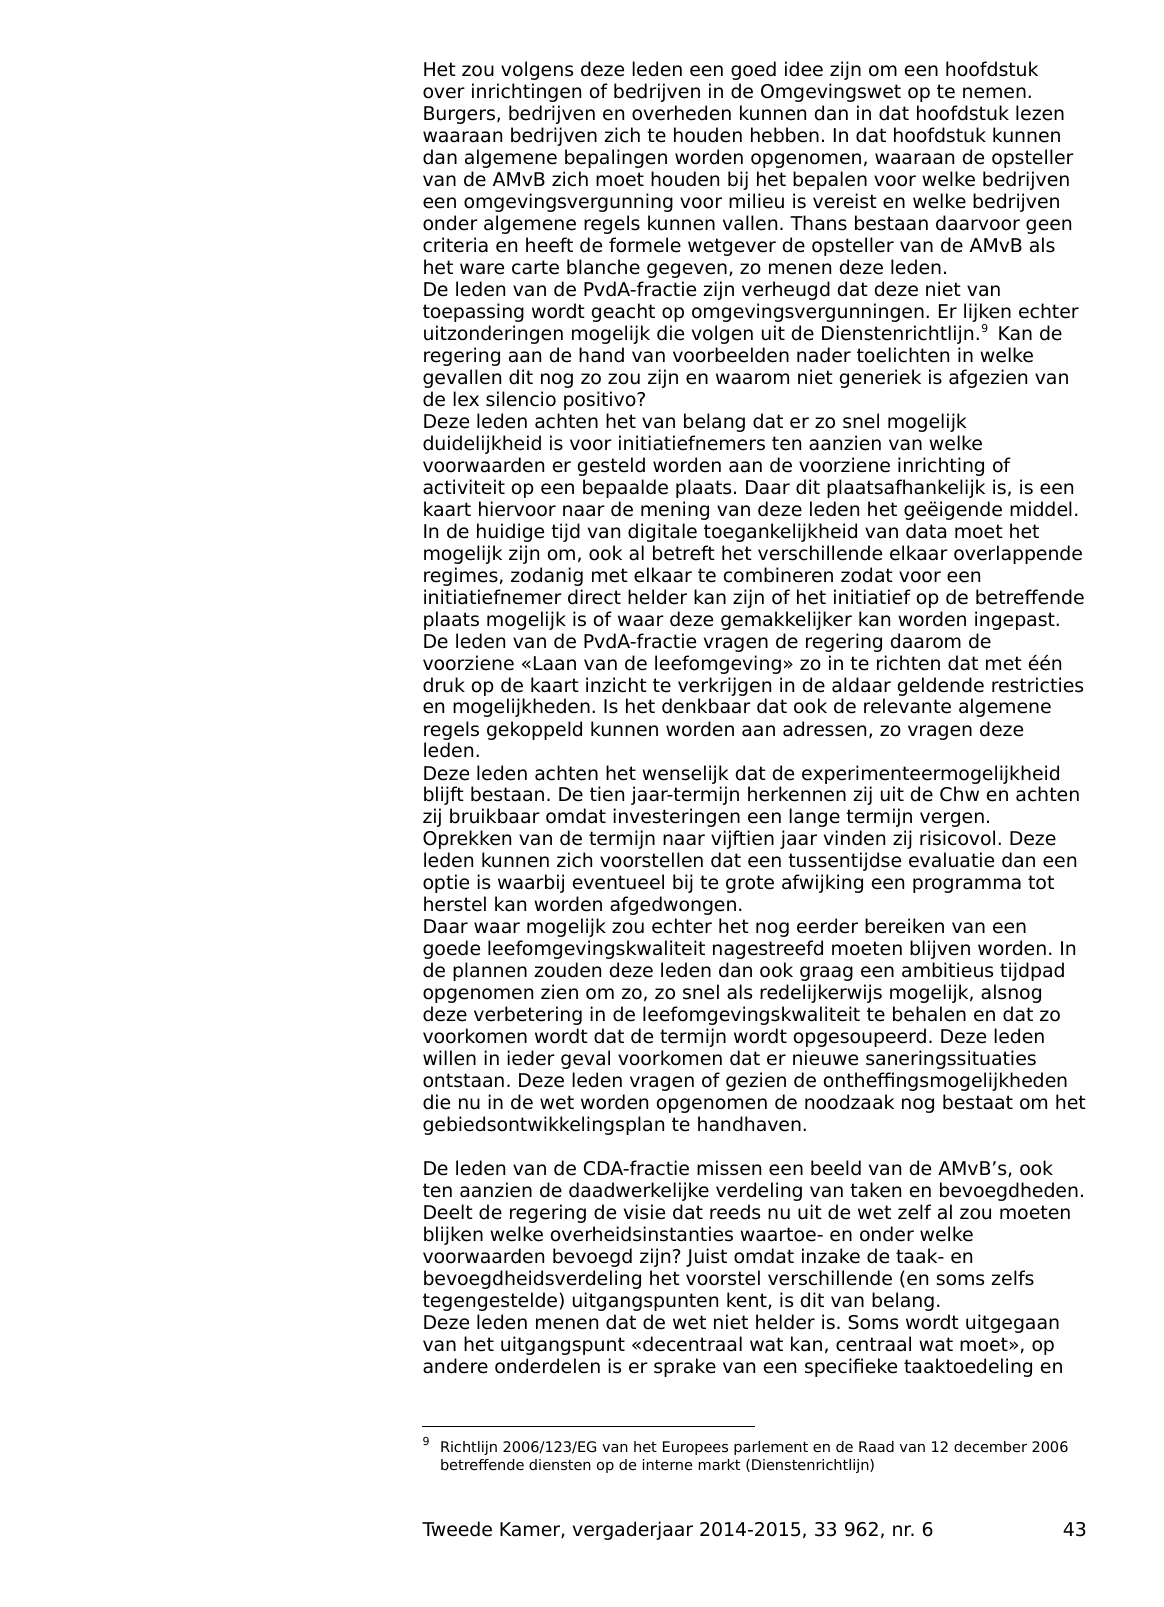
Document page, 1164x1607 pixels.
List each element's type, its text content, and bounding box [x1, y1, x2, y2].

text Deze leden achten het van belang dat er zo snel mogelijk duidelijkheid is voor initiatiefnemers ten aanzien van welke voorwaarden er gesteld worden aan de voorziene inrichting of activiteit op een bepaalde plaats. Daar dit plaatsafhankelijk is, is een kaart hiervoor naar de mening van deze leden het geëigende middel. In de huidige tijd van digitale toegankelijkheid van data moet het mogelijk zijn om, ook al betreft het verschillende elkaar overlappende regimes, zodanig met elkaar te combineren zodat voor een initiatiefnemer direct helder kan zijn of het initiatief op de betreffende plaats mogelijk is of waar deze gemakkelijker kan worden ingepast. De leden van de PvdA-fractie vragen de regering daarom de voorziene «Laan van de leefomgeving» zo in te richten dat met één druk op de kaart inzicht te verkrijgen in de aldaar geldende restricties en mogelijkheden. Is het denkbaar dat ook de relevante algemene regels gekoppeld kunnen worden aan adressen, zo vragen deze leden. [422, 411, 1087, 762]
text Richtlijn 2006/123/EG van het Europees parlement en de Raad van 12 december 2006 betreffende diensten op de interne markt (Dienstenrichtlijn) [422, 1435, 1087, 1474]
text De leden van de CDA-fractie missen een beeld van de AMvB’s, ook ten aanzien de daadwerkelijke verdeling van taken en bevoegdheden. Deelt de regering de visie dat reeds nu uit de wet zelf al zou moeten blijken welke overheidsinstanties waartoe- en onder welke voorwaarden bevoegd zijn? Juist omdat inzake de taak- en bevoegdheidsverdeling het voorstel verschillende (en soms zelfs tegengestelde) uitgangspunten kent, is dit van belang. [422, 1158, 1087, 1312]
text Deze leden menen dat de wet niet helder is. Soms wordt uitgegaan van het uitgangspunt «decentraal wat kan, centraal wat moet», op andere onderdelen is er sprake van een specifieke taaktoedeling en [422, 1312, 1087, 1378]
text Daar waar mogelijk zou echter het nog eerder bereiken van een goede leefomgevingskwaliteit nagestreefd moeten blijven worden. In de plannen zouden deze leden dan ook graag een ambitieus tijdpad opgenomen zien om zo, zo snel als redelijkerwijs mogelijk, alsnog deze verbetering in de leefomgevingskwaliteit te behalen en dat zo voorkomen wordt dat de termijn wordt opgesoupeerd. Deze leden willen in ieder geval voorkomen dat er nieuwe saneringssituaties ontstaan. Deze leden vragen of gezien de ontheffingsmogelijkheden die nu in de wet worden opgenomen de noodzaak nog bestaat om het gebiedsontwikkelingsplan te handhaven. [422, 916, 1087, 1136]
text Deze leden achten het wenselijk dat de experimenteermogelijkheid blijft bestaan. De tien jaar-termijn herkennen zij uit de Chw en achten zij bruikbaar omdat investeringen een lange termijn vergen. Oprekken van de termijn naar vijftien jaar vinden zij risicovol. Deze leden kunnen zich voorstellen dat een tussentijdse evaluatie dan een optie is waarbij eventueel bij te grote afwijking een programma tot herstel kan worden afgedwongen. [422, 762, 1087, 916]
text De leden van de PvdA-fractie zijn verheugd dat deze niet van toepassing wordt geacht op omgevingsvergunningen. Er lijken echter uitzonderingen mogelijk die volgen uit de Dienstenrichtlijn. Kan de regering aan de hand van voorbeelden nader toelichten in welke gevallen dit nog zo zou zijn en waarom niet generiek is afgezien van de lex silencio positivo? [422, 279, 1087, 411]
text Het zou volgens deze leden een goed idee zijn om een hoofdstuk over inrichtingen of bedrijven in de Omgevingswet op te nemen. Burgers, bedrijven en overheden kunnen dan in dat hoofdstuk lezen waaraan bedrijven zich te houden hebben. In dat hoofdstuk kunnen dan algemene bepalingen worden opgenomen, waaraan de opsteller van de AMvB zich moet houden bij het bepalen voor welke bedrijven een omgevingsvergunning voor milieu is vereist en welke bedrijven onder algemene regels kunnen vallen. Thans bestaan daarvoor geen criteria en heeft de formele wetgever de opsteller van de AMvB als het ware carte blanche gegeven, zo menen deze leden. [422, 59, 1087, 279]
